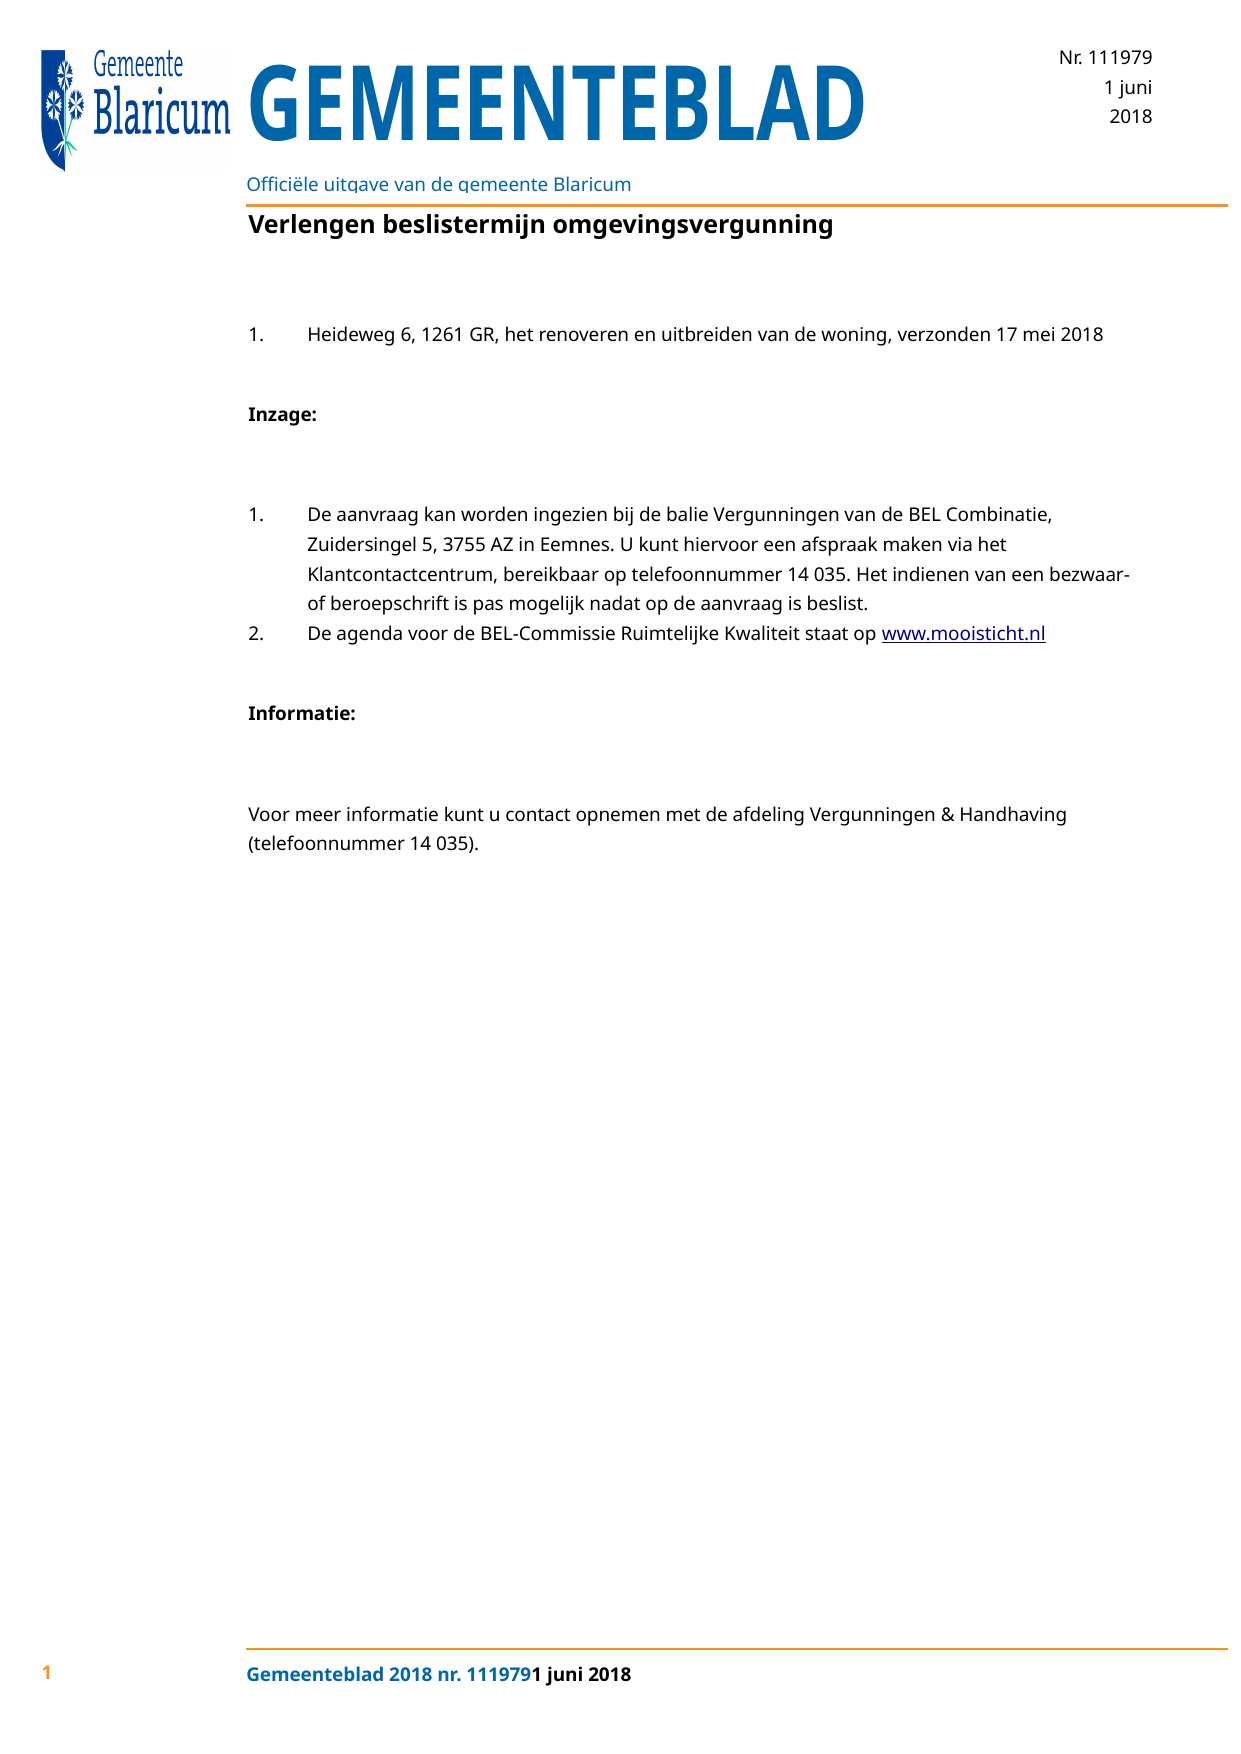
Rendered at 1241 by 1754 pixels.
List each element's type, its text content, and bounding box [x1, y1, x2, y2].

text Inzage: [248, 401, 1152, 426]
list De aanvraag kan worden ingezien bij de balie Vergunningen van de BEL Combinatie, Zuidersingel 5, 3755 AZ in Eemnes. U kunt hiervoor een afspraak maken via het Klantcontactcentrum, bereikbaar op telefoonnummer 14 035. Het indienen van een bezwaar- of beroepschrift is pas mogelijk nadat op de aanvraag is beslist. [248, 502, 1152, 616]
text Informatie: [248, 700, 1152, 726]
text Verlengen beslistermijn omgevingsvergunning [248, 207, 1152, 241]
text Voor meer informatie kunt u contact opnemen met de afdeling Vergunningen & Handhaving (telefoonnummer 14 035). [248, 801, 1152, 856]
list De agenda voor de BEL-Commissie Ruimtelijke Kwaliteit staat op www.mooisticht.nl [248, 620, 1152, 646]
picture [41, 47, 231, 172]
list Heideweg 6, 1261 GR, het renoveren en uitbreiden van de woning, verzonden 17 mei 2018 [248, 321, 1152, 346]
